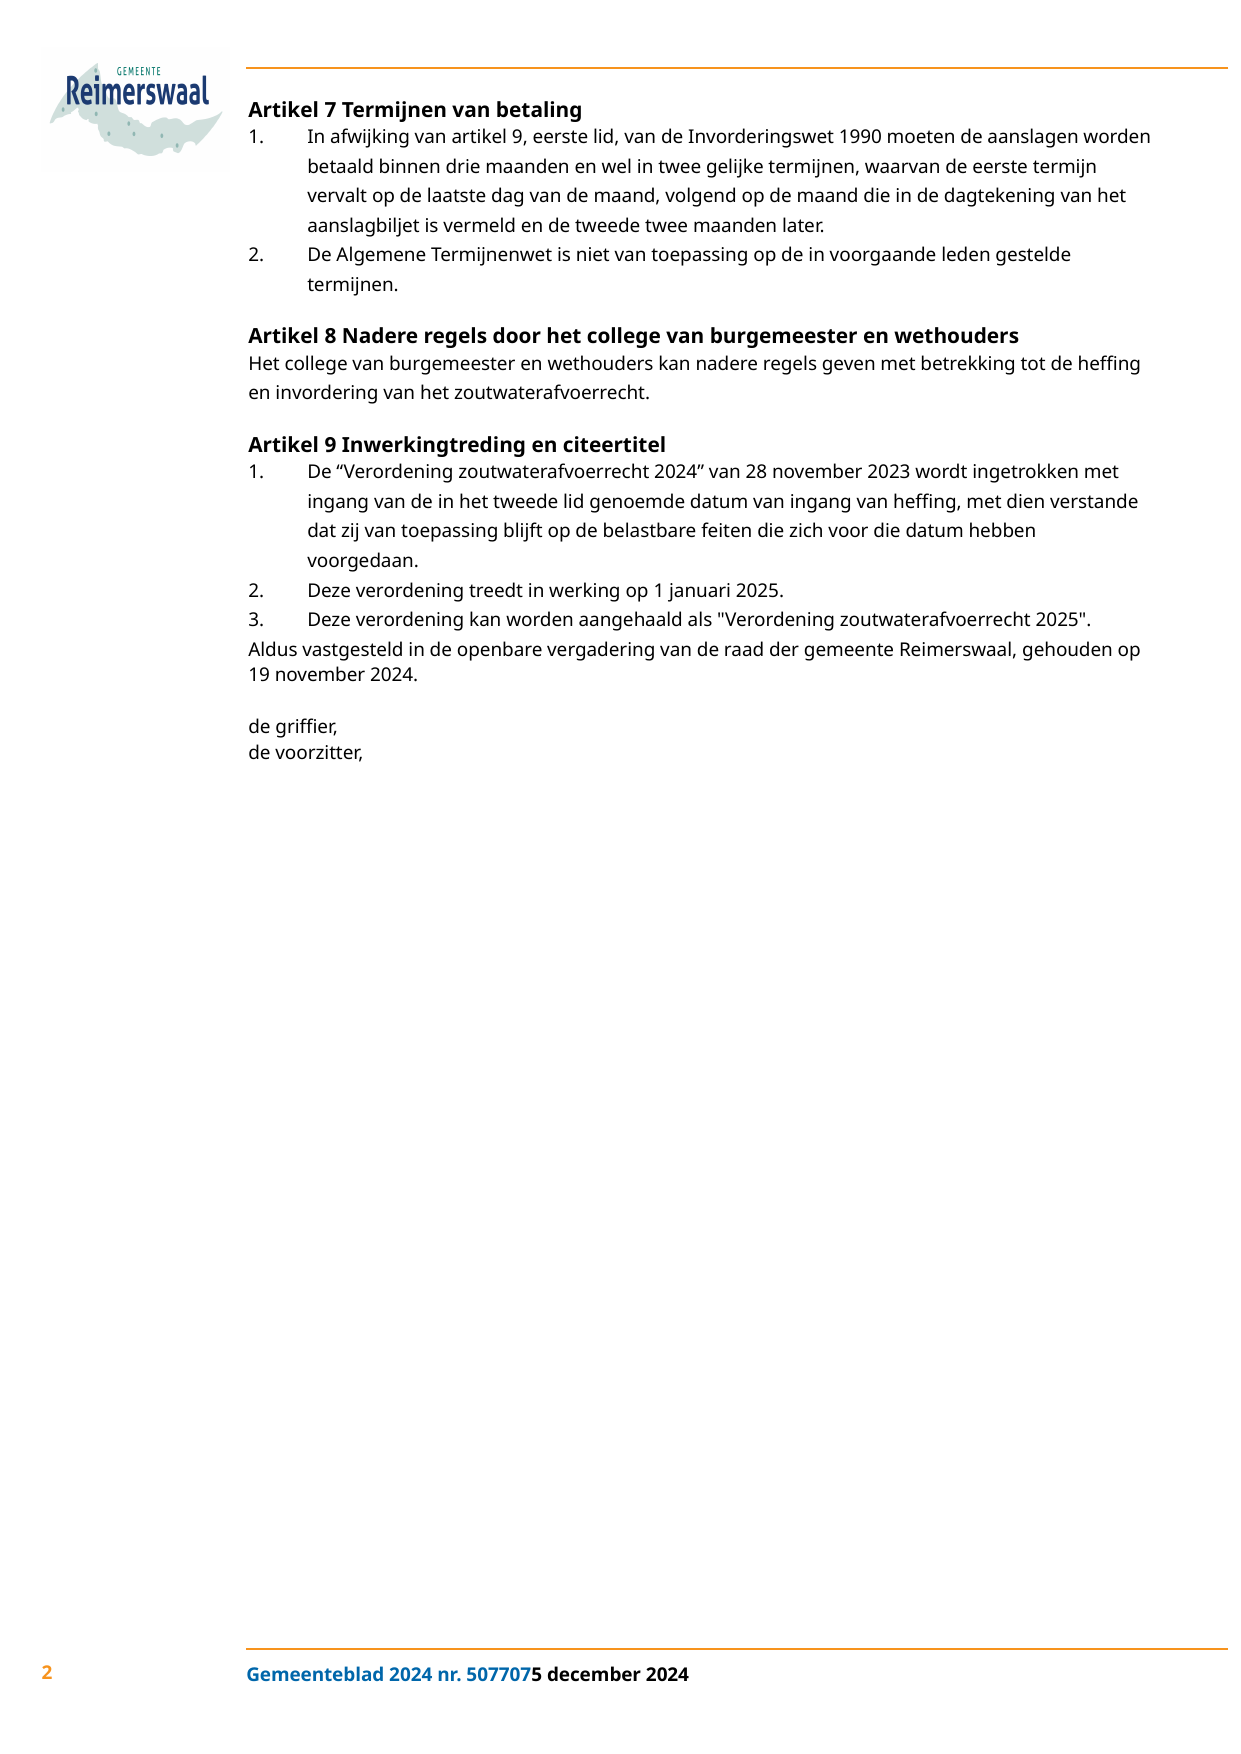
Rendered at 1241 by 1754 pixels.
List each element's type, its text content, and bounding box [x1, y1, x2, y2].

text Artikel 9 Inwerkingtreding en citeertitel [248, 430, 1152, 458]
text Het college van burgemeester en wethouders kan nadere regels geven met betrekking tot de heffing en invordering van het zoutwaterafvoerrecht. [248, 350, 1152, 405]
picture [41, 47, 231, 172]
list Deze verordening kan worden aangehaald als "Verordening zoutwaterafvoerrecht 2025". [248, 606, 1152, 632]
list De “Verordening zoutwaterafvoerrecht 2024” van 28 november 2023 wordt ingetrokken met ingang van de in het tweede lid genoemde datum van ingang van heffing, met dien verstande dat zij van toepassing blijft op de belastbare feiten die zich voor die datum hebben voorgedaan. [248, 458, 1152, 573]
text Artikel 7 Termijnen van betaling [248, 95, 1152, 123]
list In afwijking van artikel 9, eerste lid, van de Invorderingswet 1990 moeten de aanslagen worden betaald binnen drie maanden en wel in twee gelijke termijnen, waarvan de eerste termijn vervalt op de laatste dag van de maand, volgend op de maand die in de dagtekening van het aanslagbiljet is vermeld en de tweede twee maanden later. [248, 123, 1152, 238]
text Artikel 8 Nadere regels door het college van burgemeester en wethouders [248, 322, 1152, 350]
list Deze verordening treedt in werking op 1 januari 2025. [248, 577, 1152, 602]
text de voorzitter, [248, 739, 1152, 764]
list De Algemene Termijnenwet is niet van toepassing op de in voorgaande leden gestelde termijnen. [248, 242, 1152, 297]
text de griffier, [248, 713, 1152, 739]
text Aldus vastgesteld in de openbare vergadering van de raad der gemeente Reimerswaal, gehouden op 19 november 2024. [248, 636, 1152, 687]
